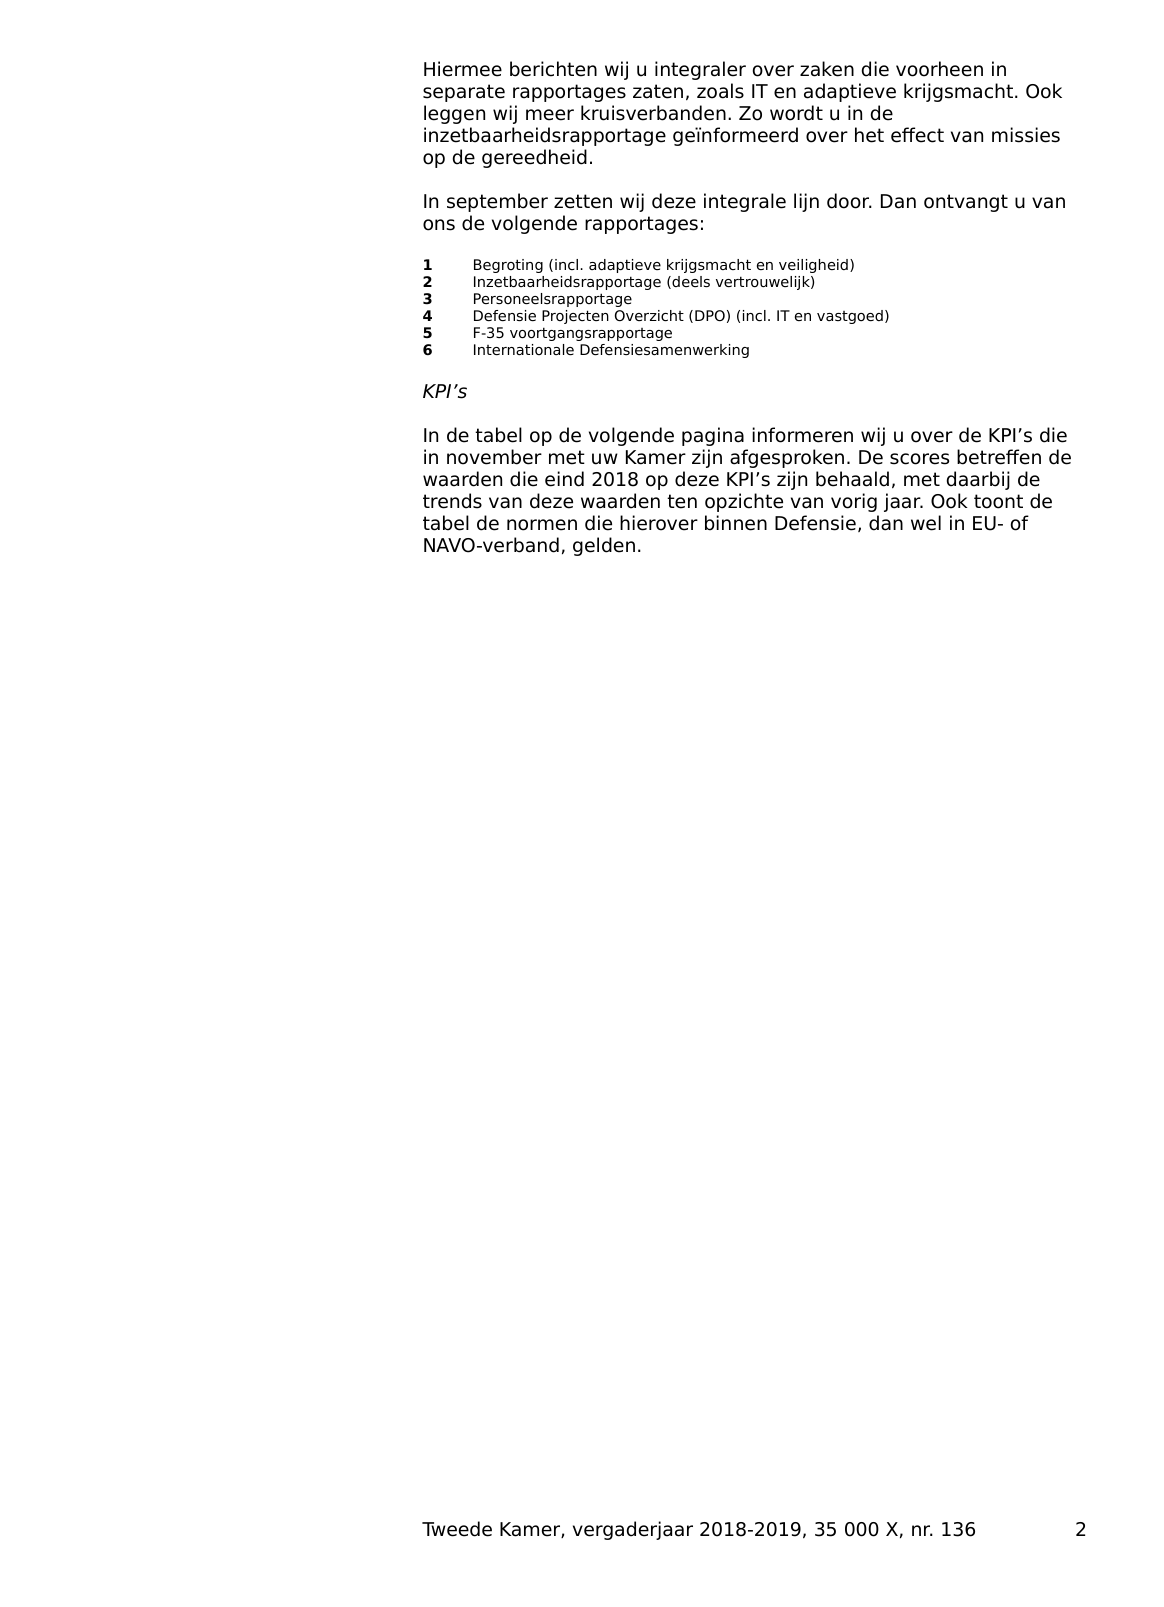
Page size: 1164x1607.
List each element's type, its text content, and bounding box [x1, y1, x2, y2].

subtitle KPI’s [422, 381, 1087, 403]
table_cell 6 [422, 342, 467, 359]
table_cell 3 [422, 291, 467, 308]
table_cell Defensie Projecten Overzicht (DPO) (incl. IT en vastgoed) [467, 308, 1087, 325]
text In de tabel op de volgende pagina informeren wij u over de KPI’s die in november met uw Kamer zijn afgesproken. De scores betreffen de waarden die eind 2018 op deze KPI’s zijn behaald, met daarbij de trends van deze waarden ten opzichte van vorig jaar. Ook toont de tabel de normen die hierover binnen Defensie, dan wel in EU- of NAVO-verband, gelden. [422, 425, 1087, 557]
table_cell 2 [422, 274, 467, 291]
table_cell F-35 voortgangsrapportage [467, 325, 1087, 342]
table_cell Internationale Defensiesamenwerking [467, 342, 1087, 359]
table_header Begroting (incl. adaptieve krijgsmacht en veiligheid) [467, 257, 1087, 274]
text In september zetten wij deze integrale lijn door. Dan ontvangt u van ons de volgende rapportages: [422, 191, 1087, 235]
table_cell 4 [422, 308, 467, 325]
table_cell Inzetbaarheidsrapportage (deels vertrouwelijk) [467, 274, 1087, 291]
table_cell 5 [422, 325, 467, 342]
table_cell Personeelsrapportage [467, 291, 1087, 308]
text Hiermee berichten wij u integraler over zaken die voorheen in separate rapportages zaten, zoals IT en adaptieve krijgsmacht. Ook leggen wij meer kruisverbanden. Zo wordt u in de inzetbaarheidsrapportage geïnformeerd over het effect van missies op de gereedheid. [422, 59, 1087, 169]
table_header 1 [422, 257, 467, 274]
